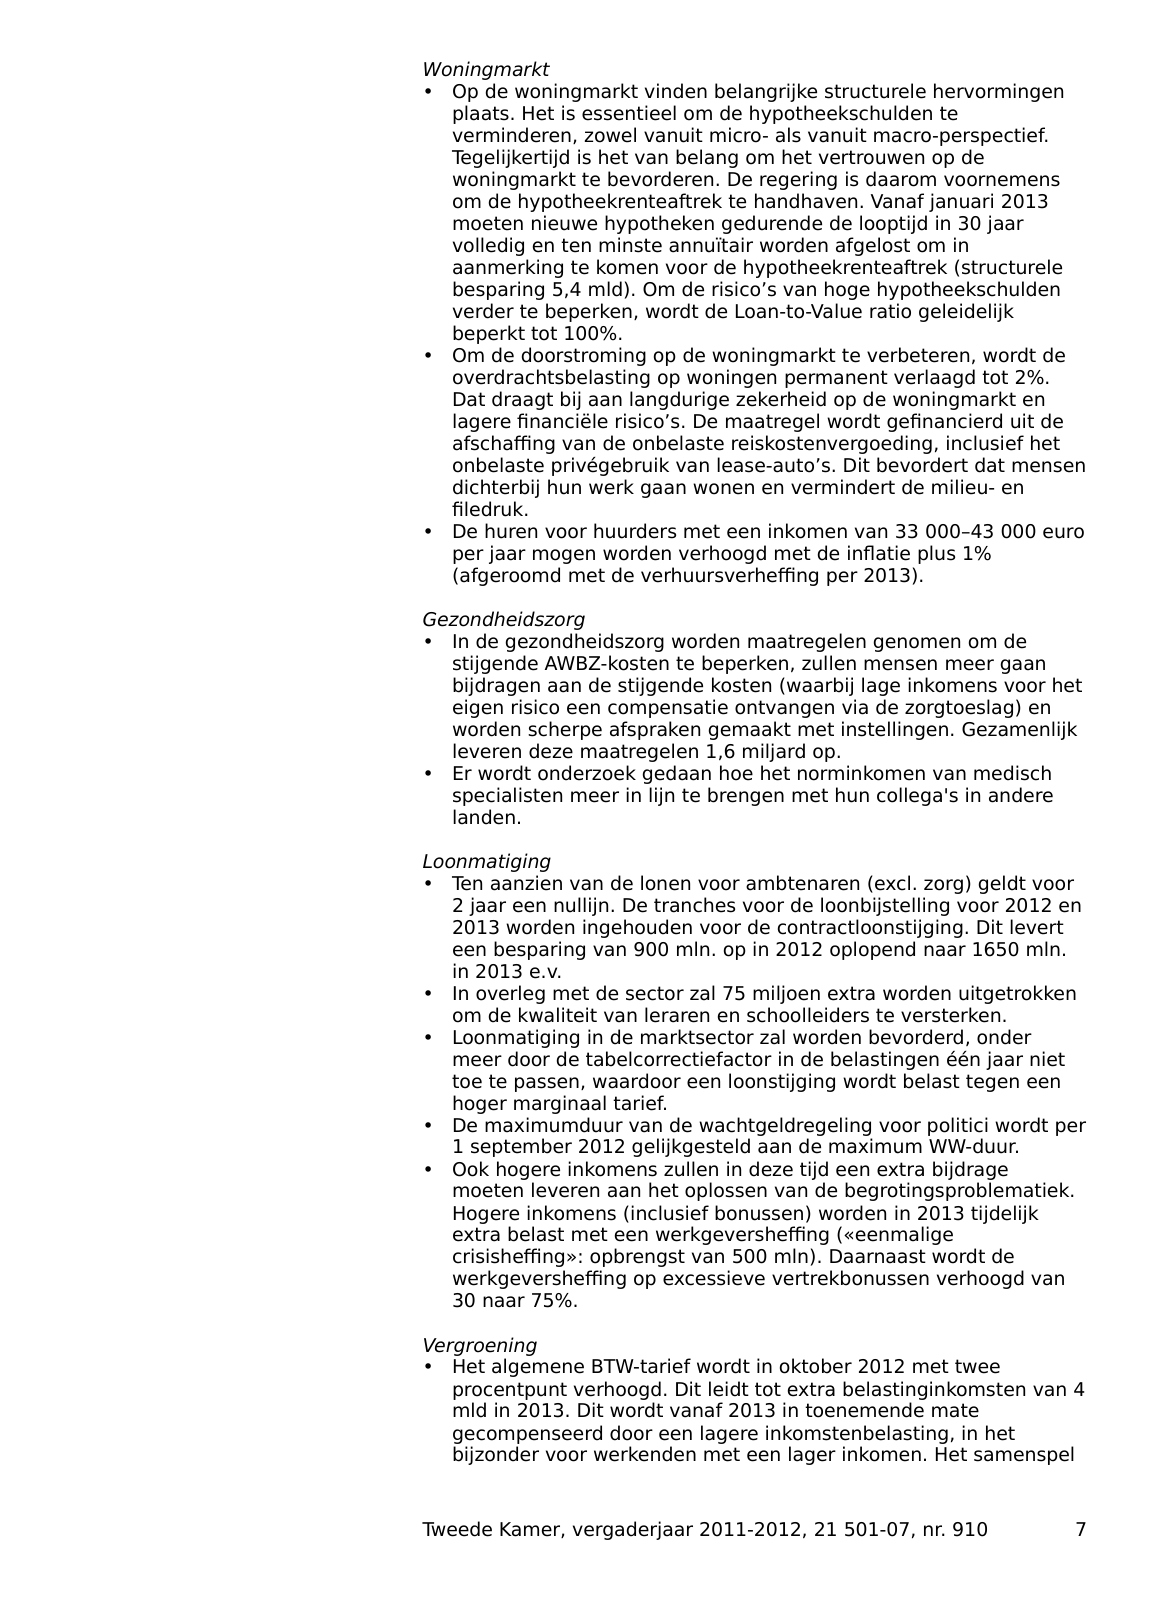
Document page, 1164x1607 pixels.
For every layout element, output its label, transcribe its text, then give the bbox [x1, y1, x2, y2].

text • Ook hogere inkomens zullen in deze tijd een extra bijdrage moeten leveren aan het oplossen van de begrotingsproblematiek. Hogere inkomens (inclusief bonussen) worden in 2013 tijdelijk extra belast met een werkgeversheffing («eenmalige crisisheffing»: opbrengst van 500 mln). Daarnaast wordt de werkgeversheffing op excessieve vertrekbonussen verhoogd van 30 naar 75%. [422, 1158, 1087, 1312]
text • Om de doorstroming op de woningmarkt te verbeteren, wordt de overdrachtsbelasting op woningen permanent verlaagd tot 2%. Dat draagt bij aan langdurige zekerheid op de woningmarkt en lagere financiële risico’s. De maatregel wordt gefinancierd uit de afschaffing van de onbelaste reiskostenvergoeding, inclusief het onbelaste privégebruik van lease-auto’s. Dit bevordert dat mensen dichterbij hun werk gaan wonen en vermindert de milieu- en filedruk. [422, 345, 1087, 521]
text • Het algemene BTW-tarief wordt in oktober 2012 met twee procentpunt verhoogd. Dit leidt tot extra belastinginkomsten van 4 mld in 2013. Dit wordt vanaf 2013 in toenemende mate gecompenseerd door een lagere inkomstenbelasting, in het bijzonder voor werkenden met een lager inkomen. Het samenspel [422, 1356, 1087, 1466]
text • Op de woningmarkt vinden belangrijke structurele hervormingen plaats. Het is essentieel om de hypotheekschulden te verminderen, zowel vanuit micro- als vanuit macro-perspectief. Tegelijkertijd is het van belang om het vertrouwen op de woningmarkt te bevorderen. De regering is daarom voornemens om de hypotheekrenteaftrek te handhaven. Vanaf januari 2013 moeten nieuwe hypotheken gedurende de looptijd in 30 jaar volledig en ten minste annuïtair worden afgelost om in aanmerking te komen voor de hypotheekrenteaftrek (structurele besparing 5,4 mld). Om de risico’s van hoge hypotheekschulden verder te beperken, wordt de Loan-to-Value ratio geleidelijk beperkt tot 100%. [422, 81, 1087, 345]
subtitle Woningmarkt [422, 59, 1087, 81]
text • Ten aanzien van de lonen voor ambtenaren (excl. zorg) geldt voor 2 jaar een nullijn. De tranches voor de loonbijstelling voor 2012 en 2013 worden ingehouden voor de contractloonstijging. Dit levert een besparing van 900 mln. op in 2012 oplopend naar 1650 mln. in 2013 e.v. [422, 873, 1087, 983]
text • Loonmatiging in de marktsector zal worden bevorderd, onder meer door de tabelcorrectiefactor in de belastingen één jaar niet toe te passen, waardoor een loonstijging wordt belast tegen een hoger marginaal tarief. [422, 1027, 1087, 1114]
subtitle Vergroening [422, 1334, 1087, 1356]
subtitle Gezondheidszorg [422, 609, 1087, 631]
text • De huren voor huurders met een inkomen van 33 000–43 000 euro per jaar mogen worden verhoogd met de inflatie plus 1% (afgeroomd met de verhuursverheffing per 2013). [422, 521, 1087, 587]
subtitle Loonmatiging [422, 851, 1087, 873]
text • In overleg met de sector zal 75 miljoen extra worden uitgetrokken om de kwaliteit van leraren en schoolleiders te versterken. [422, 983, 1087, 1027]
text • Er wordt onderzoek gedaan hoe het norminkomen van medisch specialisten meer in lijn te brengen met hun collega's in andere landen. [422, 763, 1087, 828]
text • De maximumduur van de wachtgeldregeling voor politici wordt per 1 september 2012 gelijkgesteld aan de maximum WW-duur. [422, 1114, 1087, 1158]
text • In de gezondheidszorg worden maatregelen genomen om de stijgende AWBZ-kosten te beperken, zullen mensen meer gaan bijdragen aan de stijgende kosten (waarbij lage inkomens voor het eigen risico een compensatie ontvangen via de zorgtoeslag) en worden scherpe afspraken gemaakt met instellingen. Gezamenlijk leveren deze maatregelen 1,6 miljard op. [422, 631, 1087, 763]
